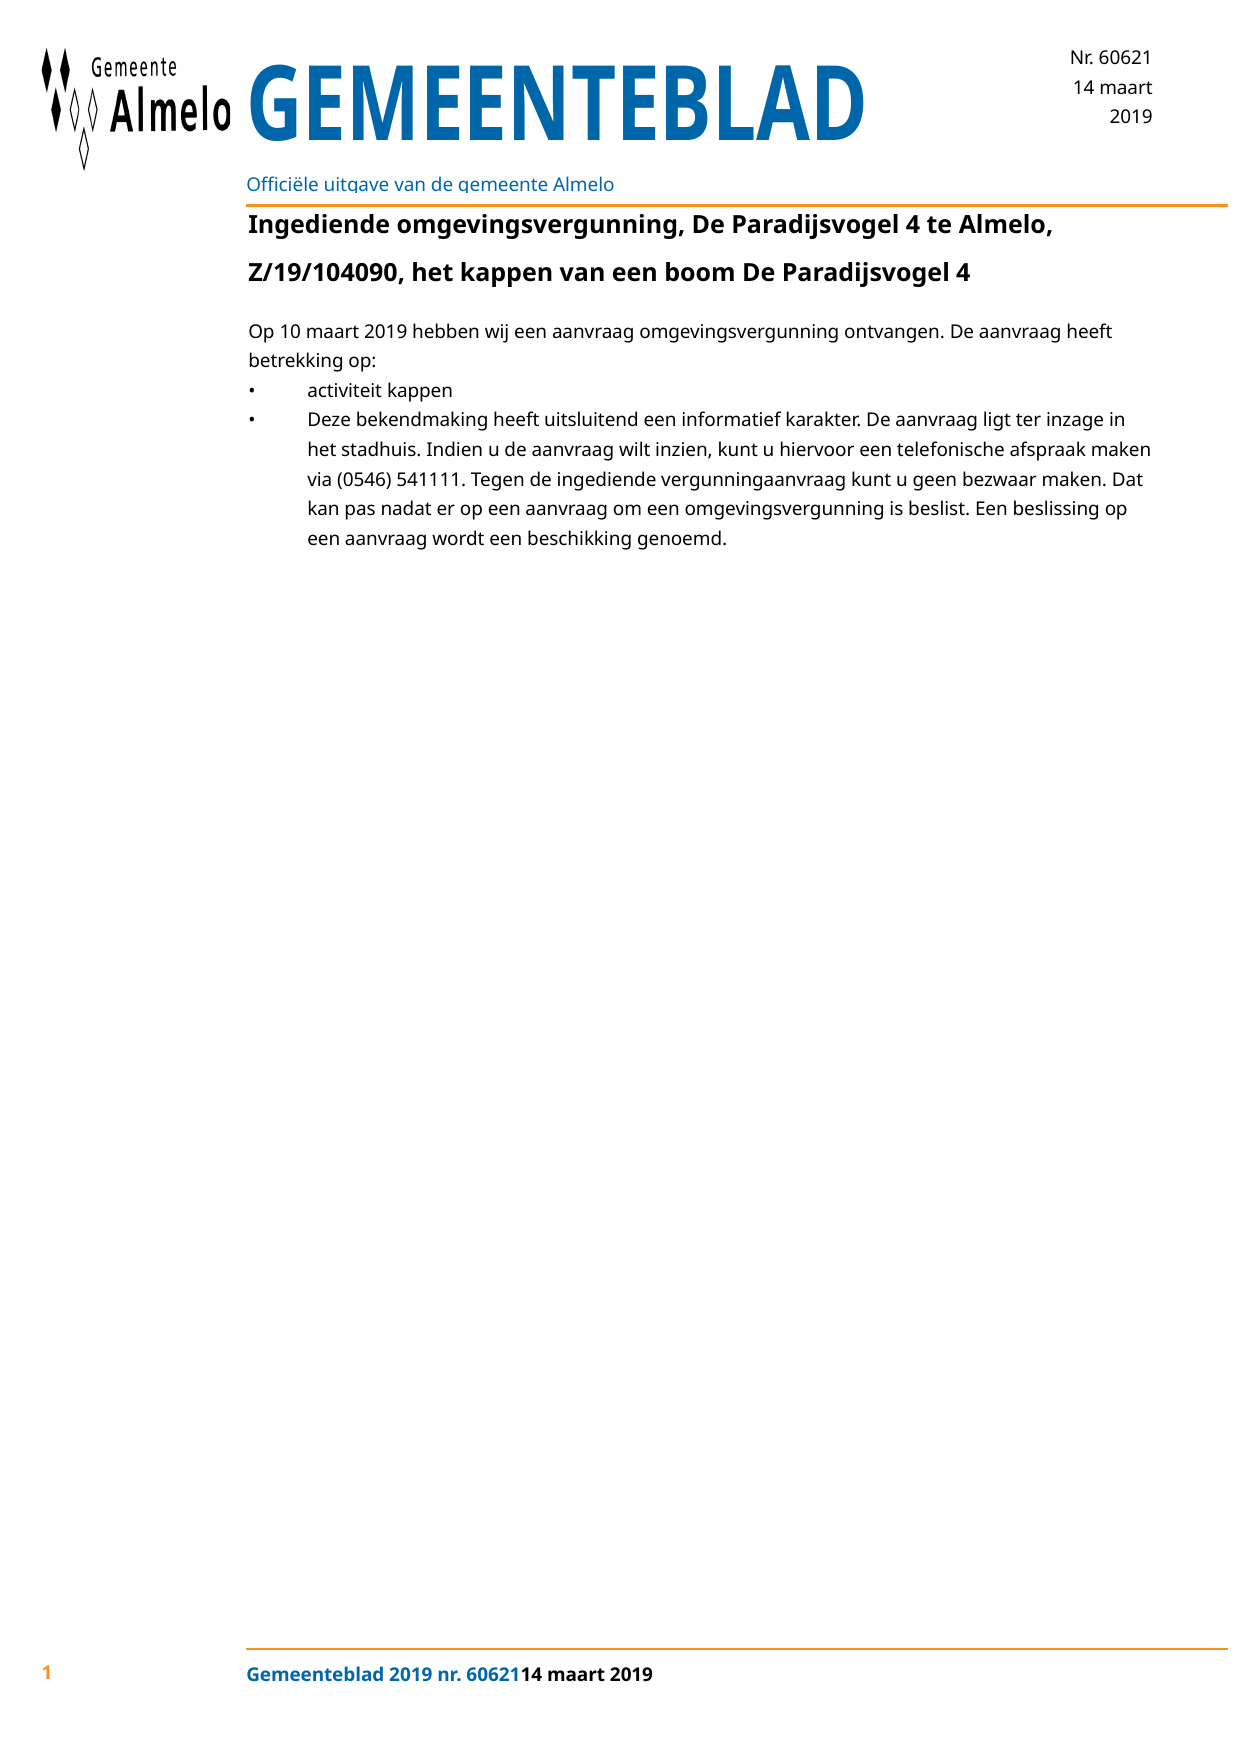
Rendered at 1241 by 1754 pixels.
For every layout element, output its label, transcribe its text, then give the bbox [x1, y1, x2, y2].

text Ingediende omgevingsvergunning, De Paradijsvogel 4 te Almelo, Z/19/104090, het kappen van een boom De Paradijsvogel 4 [248, 207, 1152, 288]
text Op 10 maart 2019 hebben wij een aanvraag omgevingsvergunning ontvangen. De aanvraag heeft betrekking op: [248, 318, 1152, 373]
list activiteit kappen [248, 377, 1152, 403]
list Deze bekendmaking heeft uitsluitend een informatief karakter. De aanvraag ligt ter inzage in het stadhuis. Indien u de aanvraag wilt inzien, kunt u hiervoor een telefonische afspraak maken via (0546) 541111. Tegen de ingediende vergunningaanvraag kunt u geen bezwaar maken. Dat kan pas nadat er op een aanvraag om een omgevingsvergunning is beslist. Een beslissing op een aanvraag wordt een beschikking genoemd. [248, 407, 1152, 551]
picture [41, 47, 231, 172]
